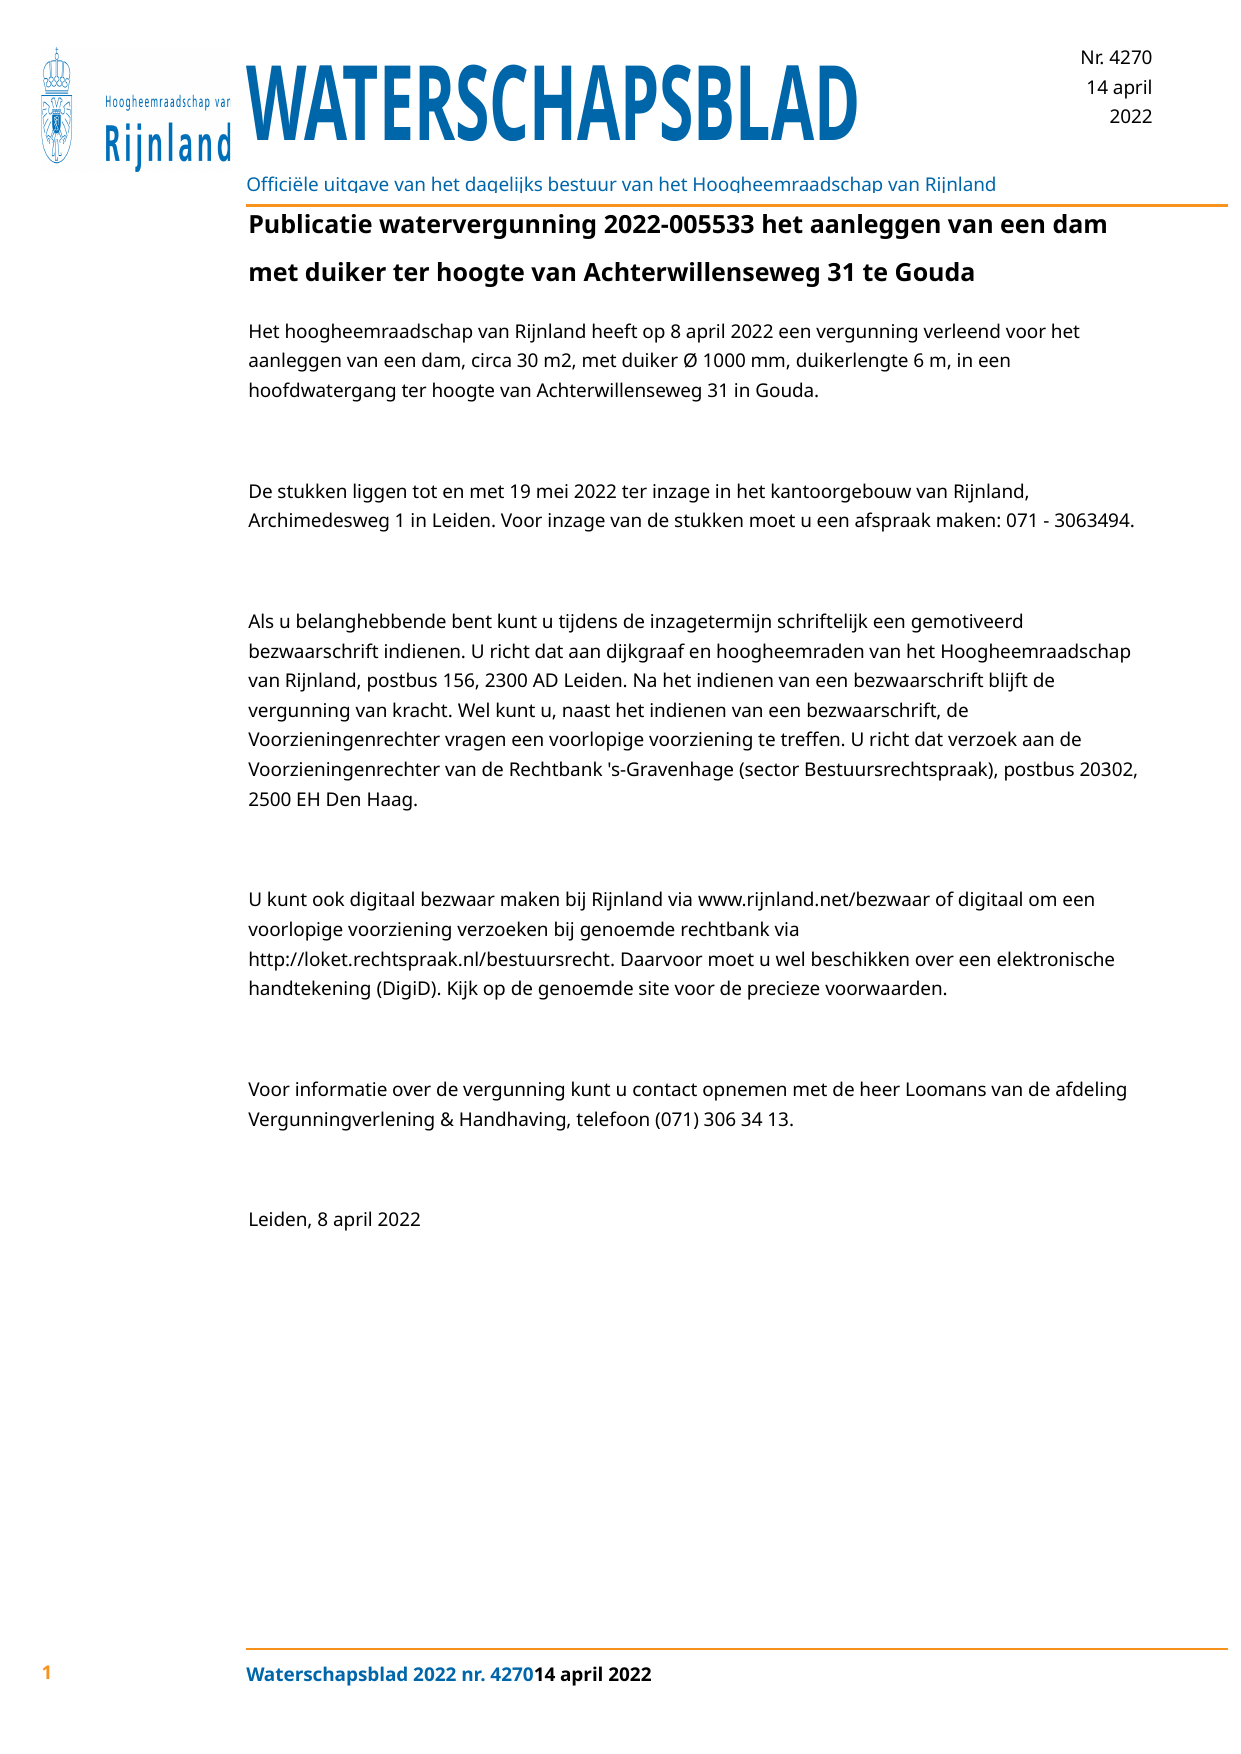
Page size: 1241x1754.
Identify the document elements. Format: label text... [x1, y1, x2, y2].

text Leiden, 8 april 2022 [248, 1207, 1152, 1232]
text Als u belanghebbende bent kunt u tijdens de inzagetermijn schriftelijk een gemotiveerd bezwaarschrift indienen. U richt dat aan dijkgraaf en hoogheemraden van het Hoogheemraadschap van Rijnland, postbus 156, 2300 AD Leiden. Na het indienen van een bezwaarschrift blijft de vergunning van kracht. Wel kunt u, naast het indienen van een bezwaarschrift, de Voorzieningenrechter vragen een voorlopige voorziening te treffen. U richt dat verzoek aan de Voorzieningenrechter van de Rechtbank 's-Gravenhage (sector Bestuursrechtspraak), postbus 20302, 2500 EH Den Haag. [248, 608, 1152, 812]
text Publicatie watervergunning 2022-005533 het aanleggen van een dam met duiker ter hoogte van Achterwillenseweg 31 te Gouda [248, 207, 1152, 288]
text Het hoogheemraadschap van Rijnland heeft op 8 april 2022 een vergunning verleend voor het aanleggen van een dam, circa 30 m2, met duiker Ø 1000 mm, duikerlengte 6 m, in een hoofdwatergang ter hoogte van Achterwillenseweg 31 in Gouda. [248, 318, 1152, 403]
text Voor informatie over de vergunning kunt u contact opnemen met de heer Loomans van de afdeling Vergunningverlening & Handhaving, telefoon (071) 306 34 13. [248, 1076, 1152, 1132]
text De stukken liggen tot en met 19 mei 2022 ter inzage in het kantoorgebouw van Rijnland, Archimedesweg 1 in Leiden. Voor inzage van de stukken moet u een afspraak maken: 071 - 3063494. [248, 478, 1152, 533]
picture [41, 47, 231, 172]
text U kunt ook digitaal bezwaar maken bij Rijnland via www.rijnland.net/bezwaar of digitaal om een voorlopige voorziening verzoeken bij genoemde rechtbank via http://loket.rechtspraak.nl/bestuursrecht. Daarvoor moet u wel beschikken over een elektronische handtekening (DigiD). Kijk op de genoemde site voor de precieze voorwaarden. [248, 887, 1152, 1001]
